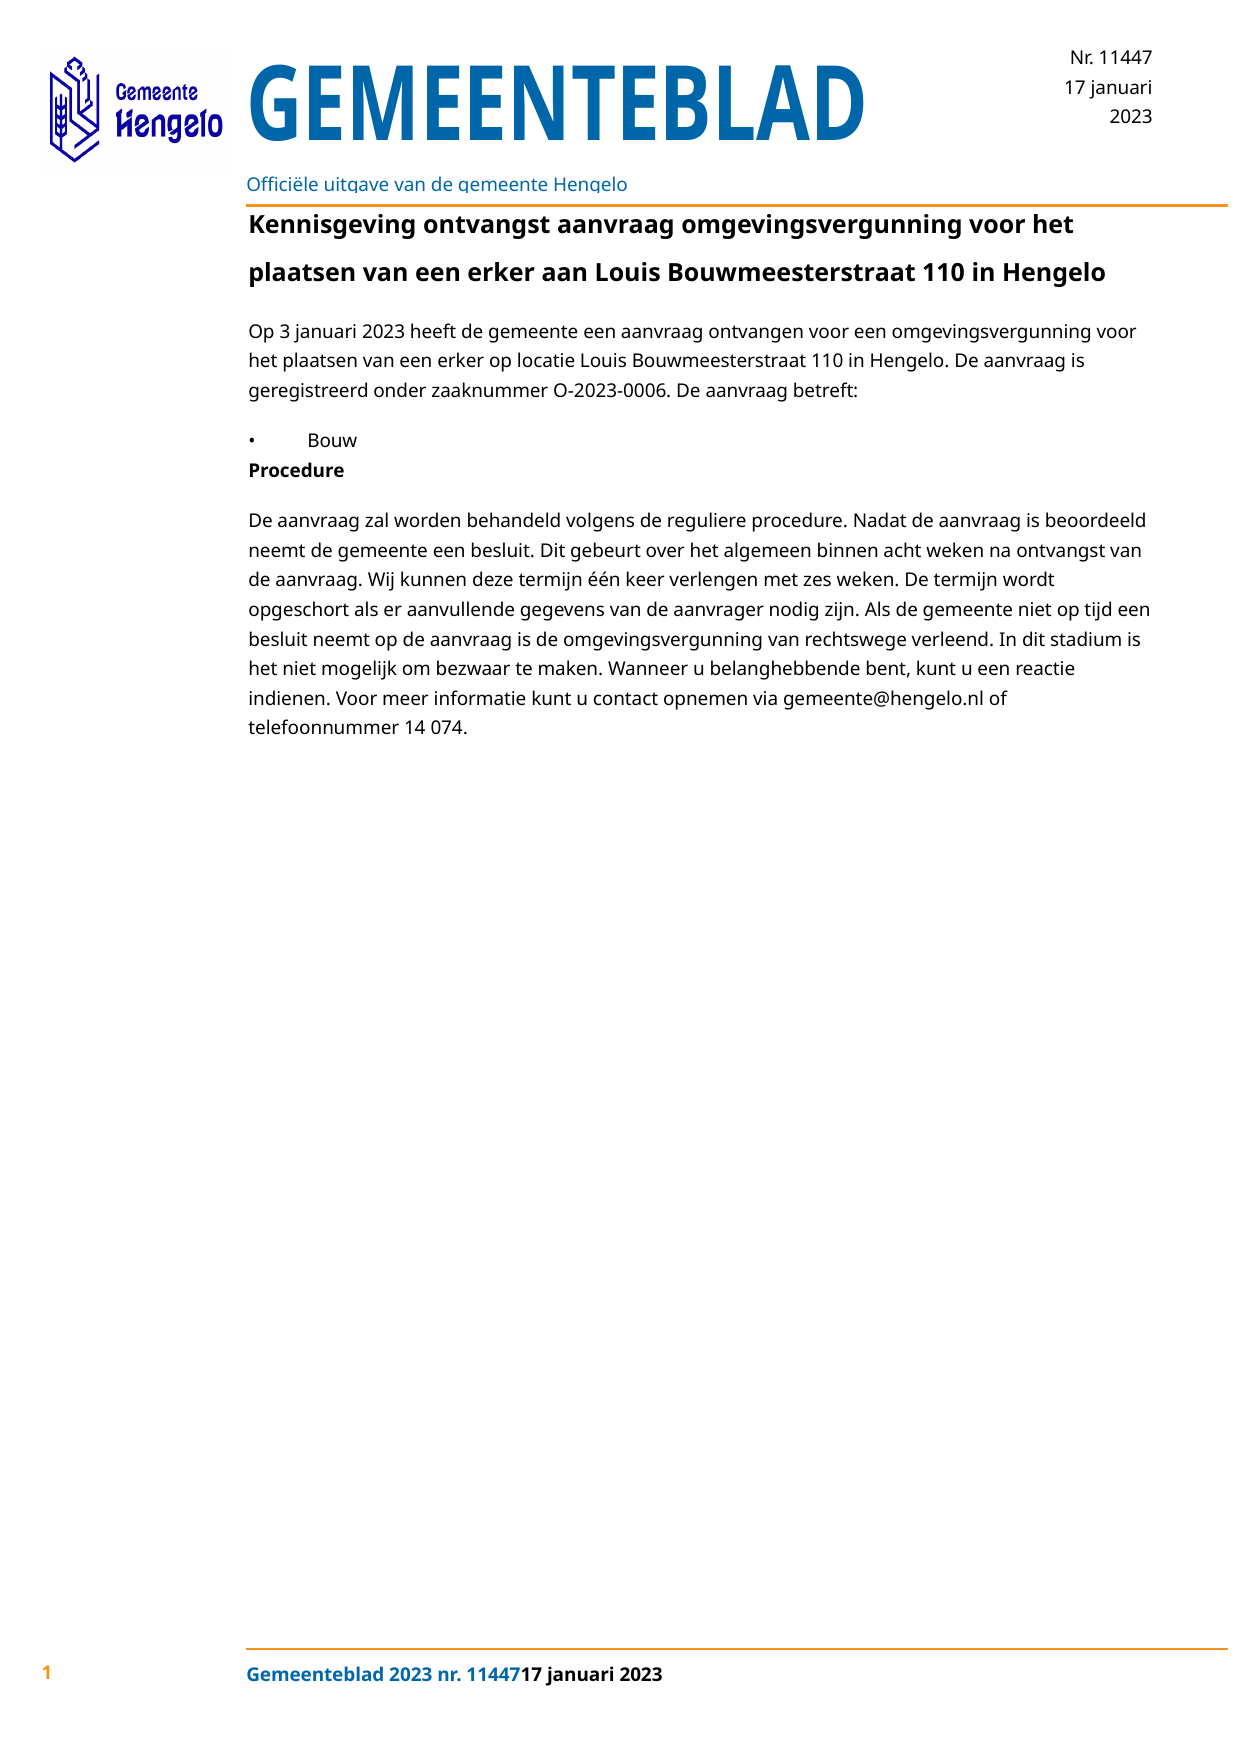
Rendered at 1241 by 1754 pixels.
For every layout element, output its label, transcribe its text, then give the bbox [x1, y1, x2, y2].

list Bouw [248, 427, 1152, 453]
text Procedure [248, 457, 1152, 483]
text Kennisgeving ontvangst aanvraag omgevingsvergunning voor het plaatsen van een erker aan Louis Bouwmeesterstraat 110 in Hengelo [248, 207, 1152, 288]
picture [41, 47, 231, 172]
text De aanvraag zal worden behandeld volgens de reguliere procedure. Nadat de aanvraag is beoordeeld neemt de gemeente een besluit. Dit gebeurt over het algemeen binnen acht weken na ontvangst van de aanvraag. Wij kunnen deze termijn één keer verlengen met zes weken. De termijn wordt opgeschort als er aanvullende gegevens van de aanvrager nodig zijn. Als de gemeente niet op tijd een besluit neemt op de aanvraag is de omgevingsvergunning van rechtswege verleend. In dit stadium is het niet mogelijk om bezwaar te maken. Wanneer u belanghebbende bent, kunt u een reactie indienen. Voor meer informatie kunt u contact opnemen via gemeente@hengelo.nl of telefoonnummer 14 074. [248, 507, 1152, 740]
text Op 3 januari 2023 heeft de gemeente een aanvraag ontvangen voor een omgevingsvergunning voor het plaatsen van een erker op locatie Louis Bouwmeesterstraat 110 in Hengelo. De aanvraag is geregistreerd onder zaaknummer O-2023-0006. De aanvraag betreft: [248, 318, 1152, 403]
